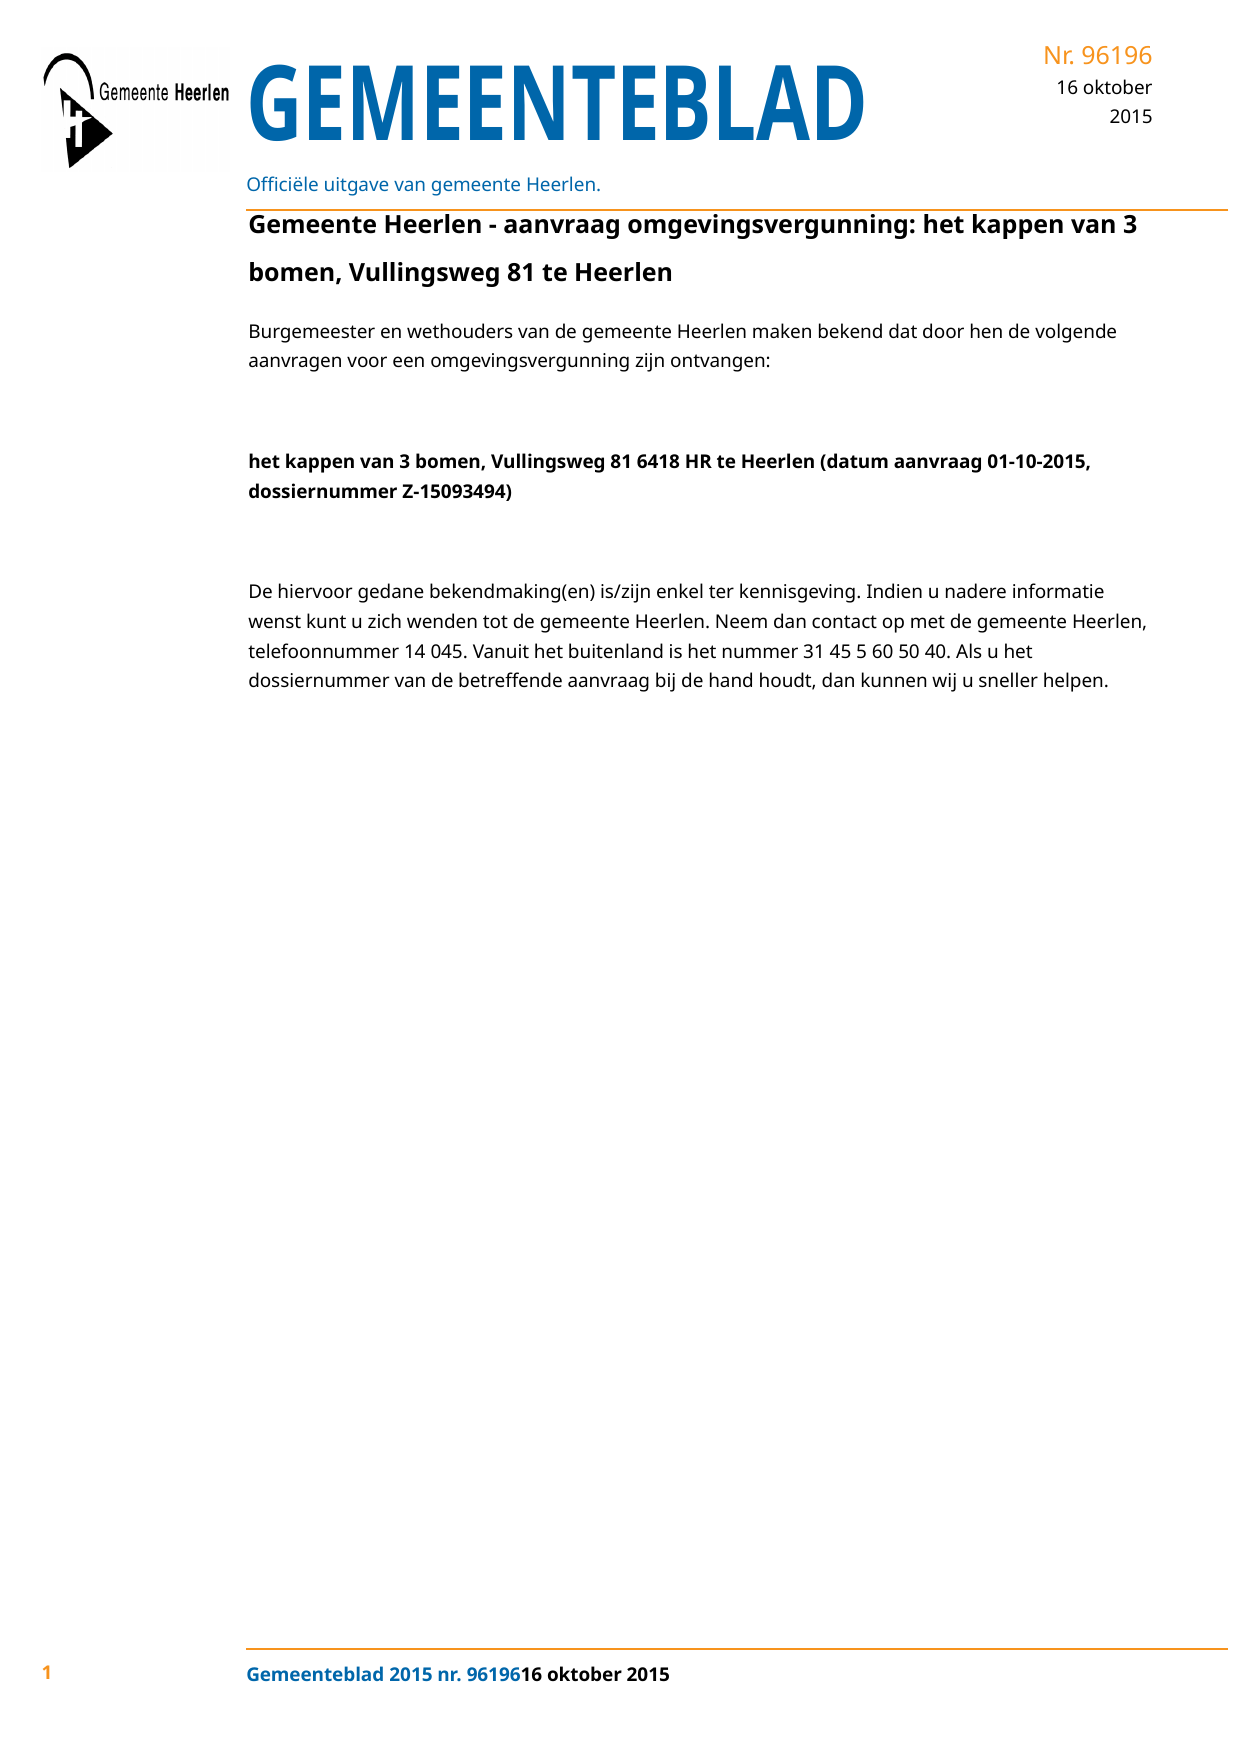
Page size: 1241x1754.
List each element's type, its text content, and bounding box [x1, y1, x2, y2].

picture [41, 47, 231, 172]
text Burgemeester en wethouders van de gemeente Heerlen maken bekend dat door hen de volgende aanvragen voor een omgevingsvergunning zijn ontvangen: [248, 318, 1152, 373]
text het kappen van 3 bomen, Vullingsweg 81 6418 HR te Heerlen (datum aanvraag 01-10-2015, dossiernummer Z-15093494) [248, 448, 1152, 504]
text Gemeente Heerlen - aanvraag omgevingsvergunning: het kappen van 3 bomen, Vullingsweg 81 te Heerlen [248, 211, 1152, 288]
text De hiervoor gedane bekendmaking(en) is/zijn enkel ter kennisgeving. Indien u nadere informatie wenst kunt u zich wenden tot de gemeente Heerlen. Neem dan contact op met de gemeente Heerlen, telefoonnummer 14 045. Vanuit het buitenland is het nummer 31 45 5 60 50 40. Als u het dossiernummer van de betreffende aanvraag bij de hand houdt, dan kunnen wij u sneller helpen. [248, 579, 1152, 693]
